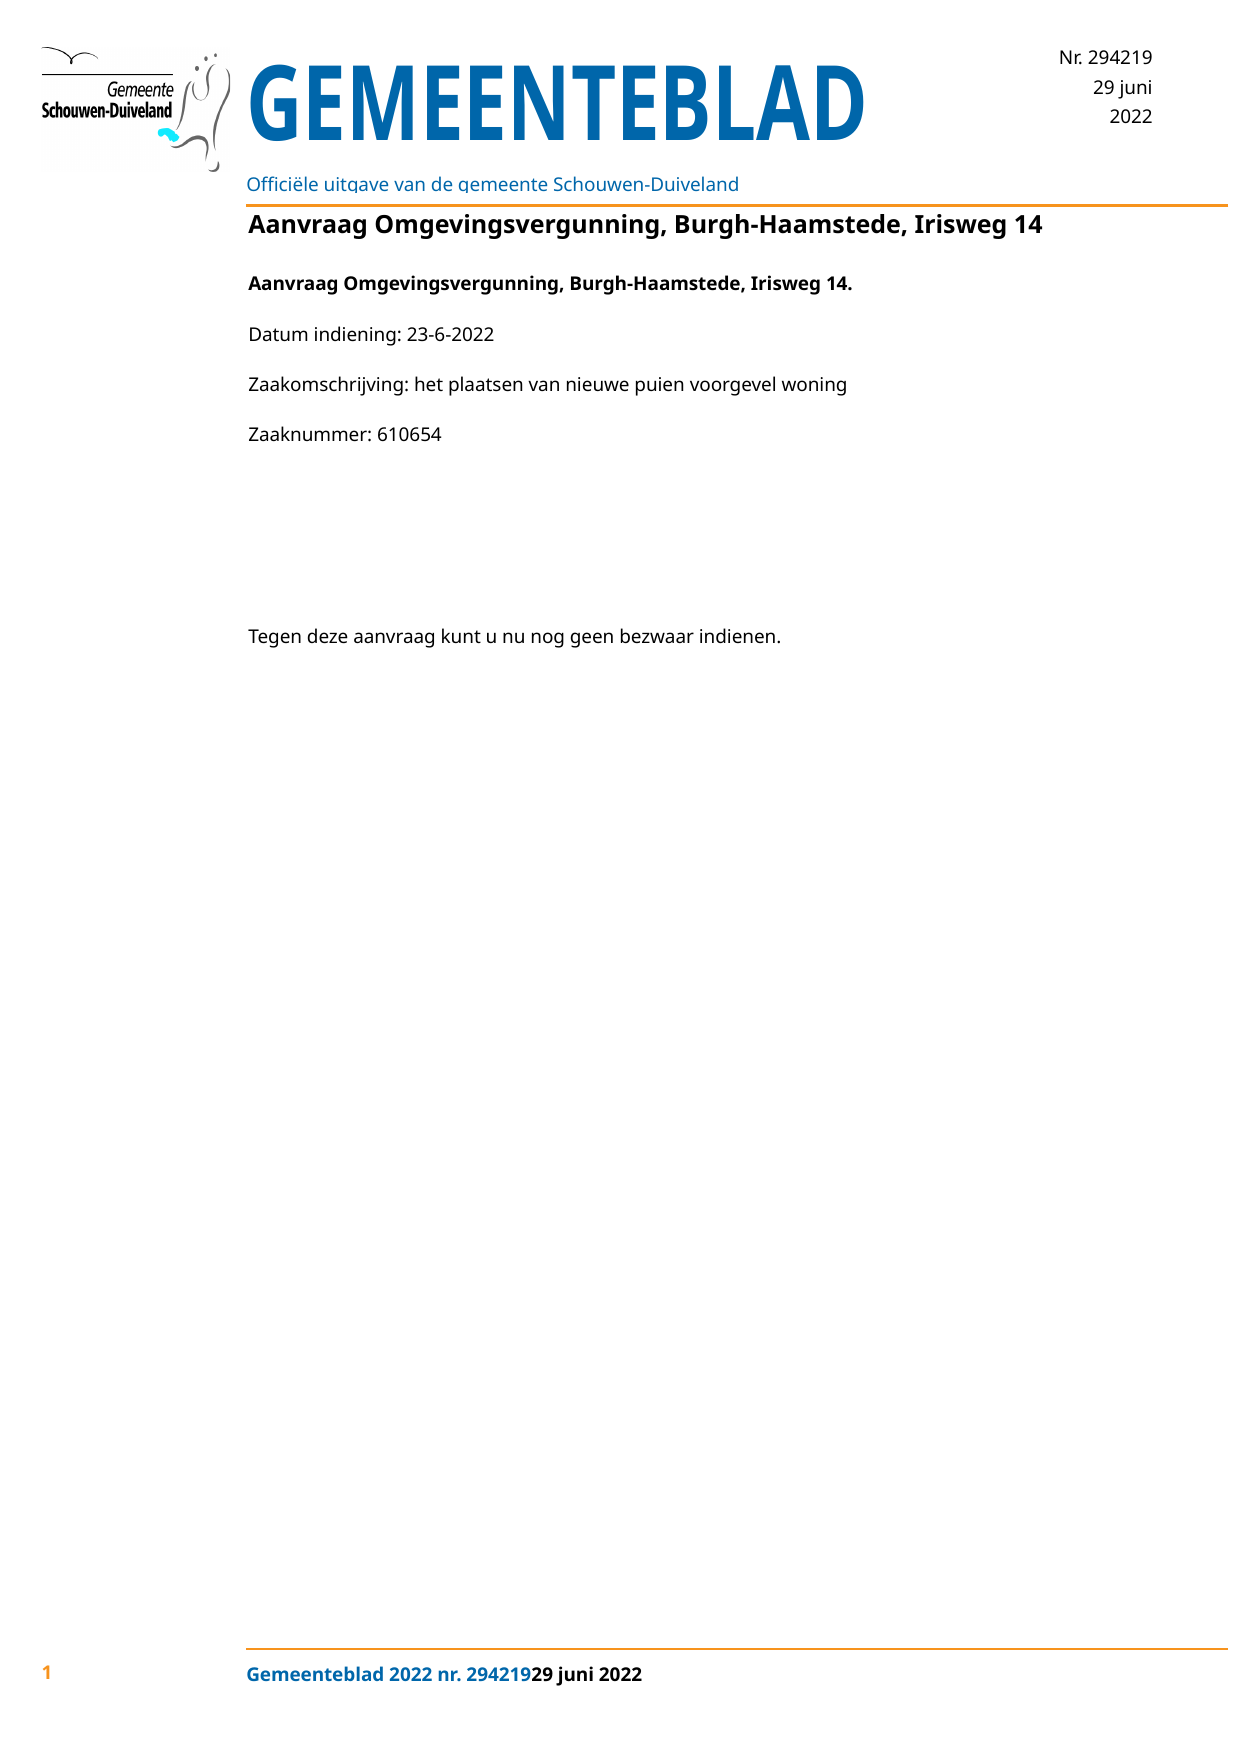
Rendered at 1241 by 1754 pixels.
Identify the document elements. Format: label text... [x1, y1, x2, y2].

text Tegen deze aanvraag kunt u nu nog geen bezwaar indienen. [248, 623, 1152, 649]
text Zaaknummer: 610654 [248, 422, 1152, 447]
picture [41, 47, 231, 172]
text Datum indiening: 23-6-2022 [248, 321, 1152, 346]
text Aanvraag Omgevingsvergunning, Burgh-Haamstede, Irisweg 14. [248, 270, 1152, 296]
text Zaakomschrijving: het plaatsen van nieuwe puien voorgevel woning [248, 371, 1152, 397]
text Aanvraag Omgevingsvergunning, Burgh-Haamstede, Irisweg 14 [248, 207, 1152, 241]
